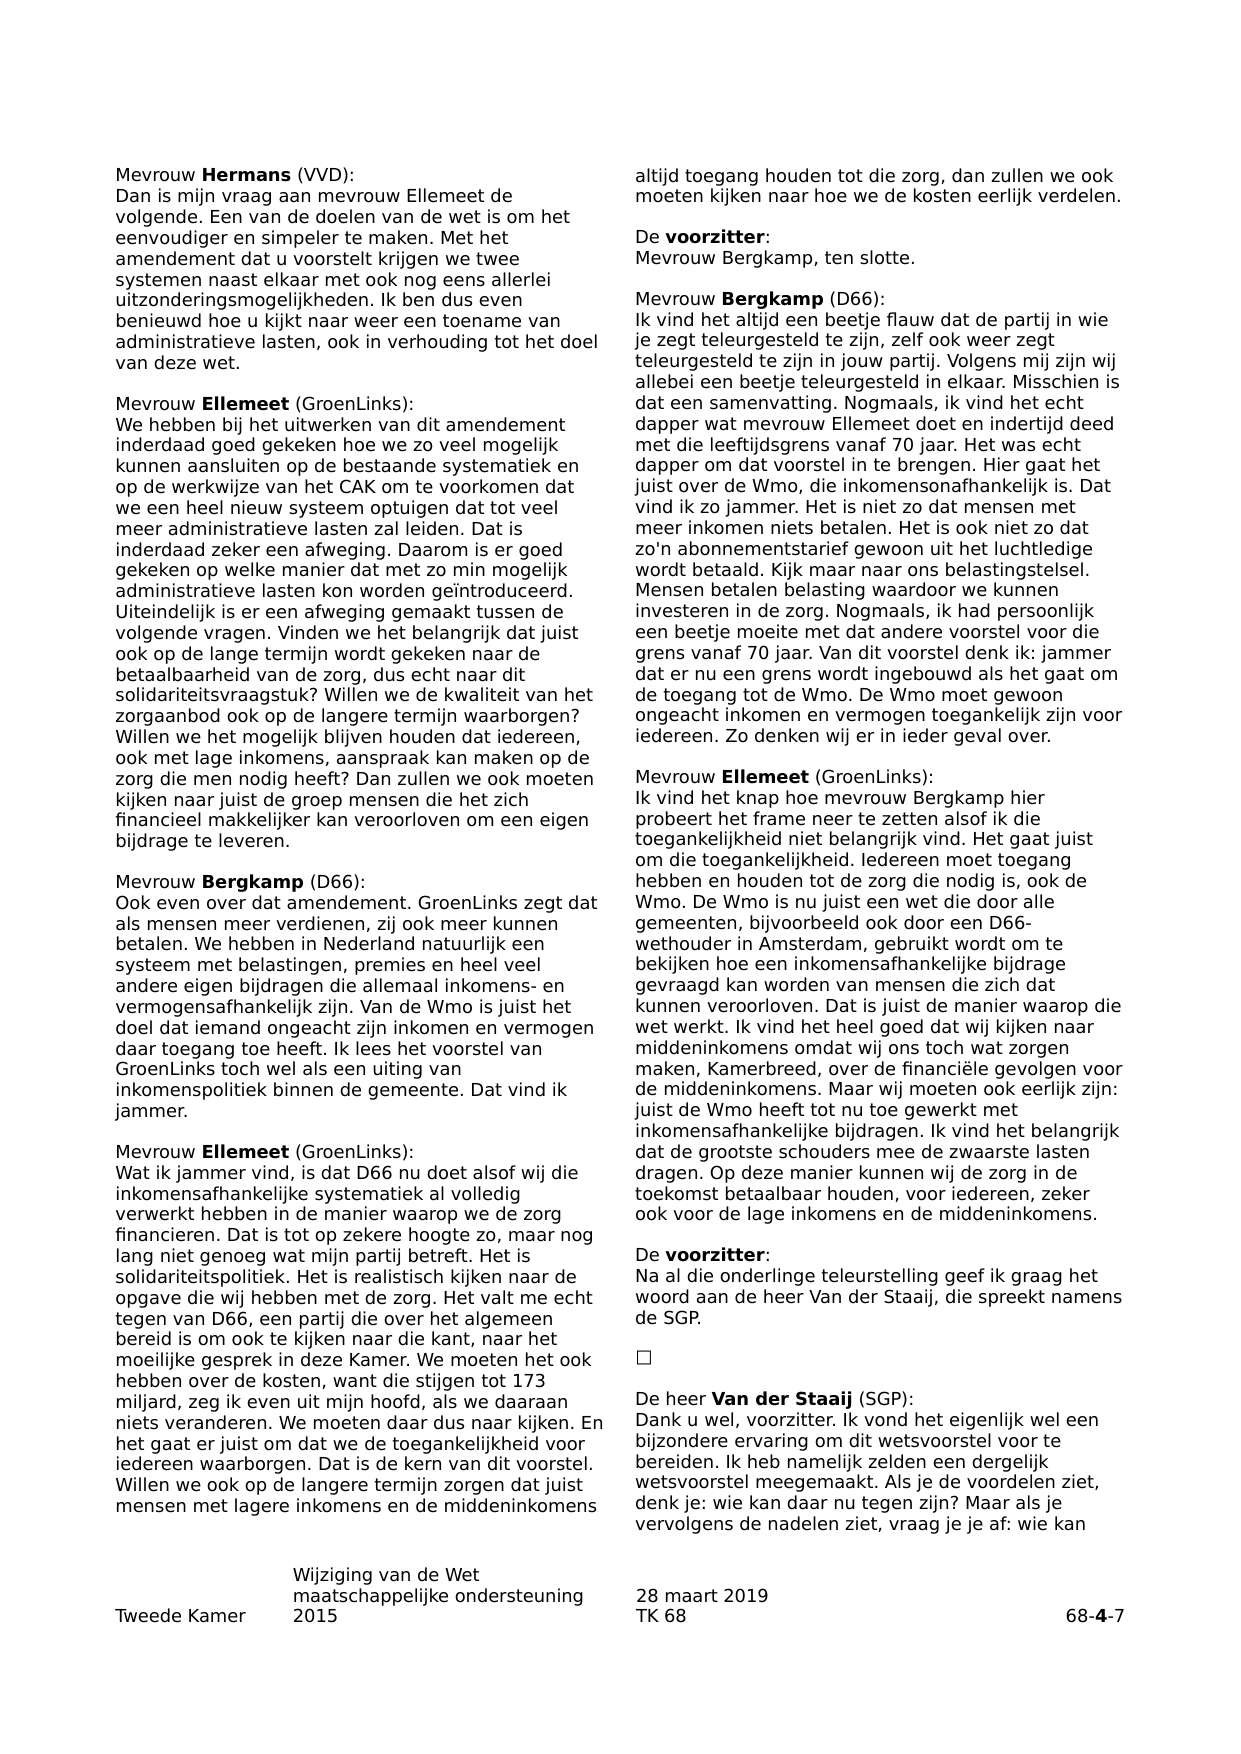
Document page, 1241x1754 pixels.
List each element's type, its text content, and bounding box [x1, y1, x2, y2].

text Dank u wel, voorzitter. Ik vond het eigenlijk wel een bijzondere ervaring om dit wetsvoorstel voor te bereiden. Ik heb namelijk zelden een dergelijk wetsvoorstel meegemaakt. Als je de voordelen ziet, denk je: wie kan daar nu tegen zijn? Maar als je vervolgens de nadelen ziet, vraag je je af: wie kan [635, 1410, 1125, 1535]
text Mevrouw Ellemeet (GroenLinks): [115, 1142, 605, 1162]
text Ook even over dat amendement. GroenLinks zegt dat als mensen meer verdienen, zij ook meer kunnen betalen. We hebben in Nederland natuurlijk een systeem met belastingen, premies en heel veel andere eigen bijdragen die allemaal inkomens- en vermogensafhankelijk zijn. Van de Wmo is juist het doel dat iemand ongeacht zijn inkomen en vermogen daar toegang toe heeft. Ik lees het voorstel van GroenLinks toch wel als een uiting van inkomenspolitiek binnen de gemeente. Dat vind ik jammer. [115, 892, 605, 1122]
text Wat ik jammer vind, is dat D66 nu doet alsof wij die inkomensafhankelijke systematiek al volledig verwerkt hebben in de manier waarop we de zorg financieren. Dat is tot op zekere hoogte zo, maar nog lang niet genoeg wat mijn partij betreft. Het is solidariteitspolitiek. Het is realistisch kijken naar de opgave die wij hebben met de zorg. Het valt me echt tegen van D66, een partij die over het algemeen bereid is om ook te kijken naar die kant, naar het moeilijke gesprek in deze Kamer. We moeten het ook hebben over de kosten, want die stijgen tot 173 miljard, zeg ik even uit mijn hoofd, als we daaraan niets veranderen. We moeten daar dus naar kijken. En het gaat er juist om dat we de toegankelijkheid voor iedereen waarborgen. Dat is de kern van dit voorstel. Willen we ook op de langere termijn zorgen dat juist mensen met lagere inkomens en de middeninkomens [115, 1162, 605, 1517]
text Mevrouw Ellemeet (GroenLinks): [635, 767, 1125, 787]
text Ik vind het altijd een beetje flauw dat de partij in wie je zegt teleurgesteld te zijn, zelf ook weer zegt teleurgesteld te zijn in jouw partij. Volgens mij zijn wij allebei een beetje teleurgesteld in elkaar. Misschien is dat een samenvatting. Nogmaals, ik vind het echt dapper wat mevrouw Ellemeet doet en indertijd deed met die leeftijdsgrens vanaf 70 jaar. Het was echt dapper om dat voorstel in te brengen. Hier gaat het juist over de Wmo, die inkomensonafhankelijk is. Dat vind ik zo jammer. Het is niet zo dat mensen met meer inkomen niets betalen. Het is ook niet zo dat zo'n abonnementstarief gewoon uit het luchtledige wordt betaald. Kijk maar naar ons belastingstelsel. Mensen betalen belasting waardoor we kunnen investeren in de zorg. Nogmaals, ik had persoonlijk een beetje moeite met dat andere voorstel voor die grens vanaf 70 jaar. Van dit voorstel denk ik: jammer dat er nu een grens wordt ingebouwd als het gaat om de toegang tot de Wmo. De Wmo moet gewoon ongeacht inkomen en vermogen toegankelijk zijn voor iedereen. Zo denken wij er in ieder geval over. [635, 309, 1125, 747]
text Mevrouw Ellemeet (GroenLinks): [115, 393, 605, 414]
text De voorzitter: [635, 227, 1125, 248]
text ⬜ [635, 1348, 1125, 1369]
text Mevrouw Bergkamp (D66): [635, 288, 1125, 309]
text Mevrouw Bergkamp (D66): [115, 872, 605, 892]
text De heer Van der Staaij (SGP): [635, 1389, 1125, 1410]
text Na al die onderlinge teleurstelling geef ik graag het woord aan de heer Van der Staaij, die spreekt namens de SGP. [635, 1266, 1125, 1328]
text Dan is mijn vraag aan mevrouw Ellemeet de volgende. Een van de doelen van de wet is om het eenvoudiger en simpeler te maken. Met het amendement dat u voorstelt krijgen we twee systemen naast elkaar met ook nog eens allerlei uitzonderingsmogelijkheden. Ik ben dus even benieuwd hoe u kijkt naar weer een toename van administratieve lasten, ook in verhouding tot het doel van deze wet. [115, 186, 605, 373]
text altijd toegang houden tot die zorg, dan zullen we ook moeten kijken naar hoe we de kosten eerlijk verdelen. [635, 165, 1125, 207]
text We hebben bij het uitwerken van dit amendement inderdaad goed gekeken hoe we zo veel mogelijk kunnen aansluiten op de bestaande systematiek en op de werkwijze van het CAK om te voorkomen dat we een heel nieuw systeem optuigen dat tot veel meer administratieve lasten zal leiden. Dat is inderdaad zeker een afweging. Daarom is er goed gekeken op welke manier dat met zo min mogelijk administratieve lasten kon worden geïntroduceerd. Uiteindelijk is er een afweging gemaakt tussen de volgende vragen. Vinden we het belangrijk dat juist ook op de lange termijn wordt gekeken naar de betaalbaarheid van de zorg, dus echt naar dit solidariteitsvraagstuk? Willen we de kwaliteit van het zorgaanbod ook op de langere termijn waarborgen? Willen we het mogelijk blijven houden dat iedereen, ook met lage inkomens, aanspraak kan maken op de zorg die men nodig heeft? Dan zullen we ook moeten kijken naar juist de groep mensen die het zich financieel makkelijker kan veroorloven om een eigen bijdrage te leveren. [115, 414, 605, 852]
text Ik vind het knap hoe mevrouw Bergkamp hier probeert het frame neer te zetten alsof ik die toegankelijkheid niet belangrijk vind. Het gaat juist om die toegankelijkheid. Iedereen moet toegang hebben en houden tot de zorg die nodig is, ook de Wmo. De Wmo is nu juist een wet die door alle gemeenten, bijvoorbeeld ook door een D66-wethouder in Amsterdam, gebruikt wordt om te bekijken hoe een inkomensafhankelijke bijdrage gevraagd kan worden van mensen die zich dat kunnen veroorloven. Dat is juist de manier waarop die wet werkt. Ik vind het heel goed dat wij kijken naar middeninkomens omdat wij ons toch wat zorgen maken, Kamerbreed, over de financiële gevolgen voor de middeninkomens. Maar wij moeten ook eerlijk zijn: juist de Wmo heeft tot nu toe gewerkt met inkomensafhankelijke bijdragen. Ik vind het belangrijk dat de grootste schouders mee de zwaarste lasten dragen. Op deze manier kunnen wij de zorg in de toekomst betaalbaar houden, voor iedereen, zeker ook voor de lage inkomens en de middeninkomens. [635, 787, 1125, 1225]
text Mevrouw Hermans (VVD): [115, 165, 605, 186]
text De voorzitter: [635, 1245, 1125, 1266]
text Mevrouw Bergkamp, ten slotte. [635, 248, 1125, 268]
